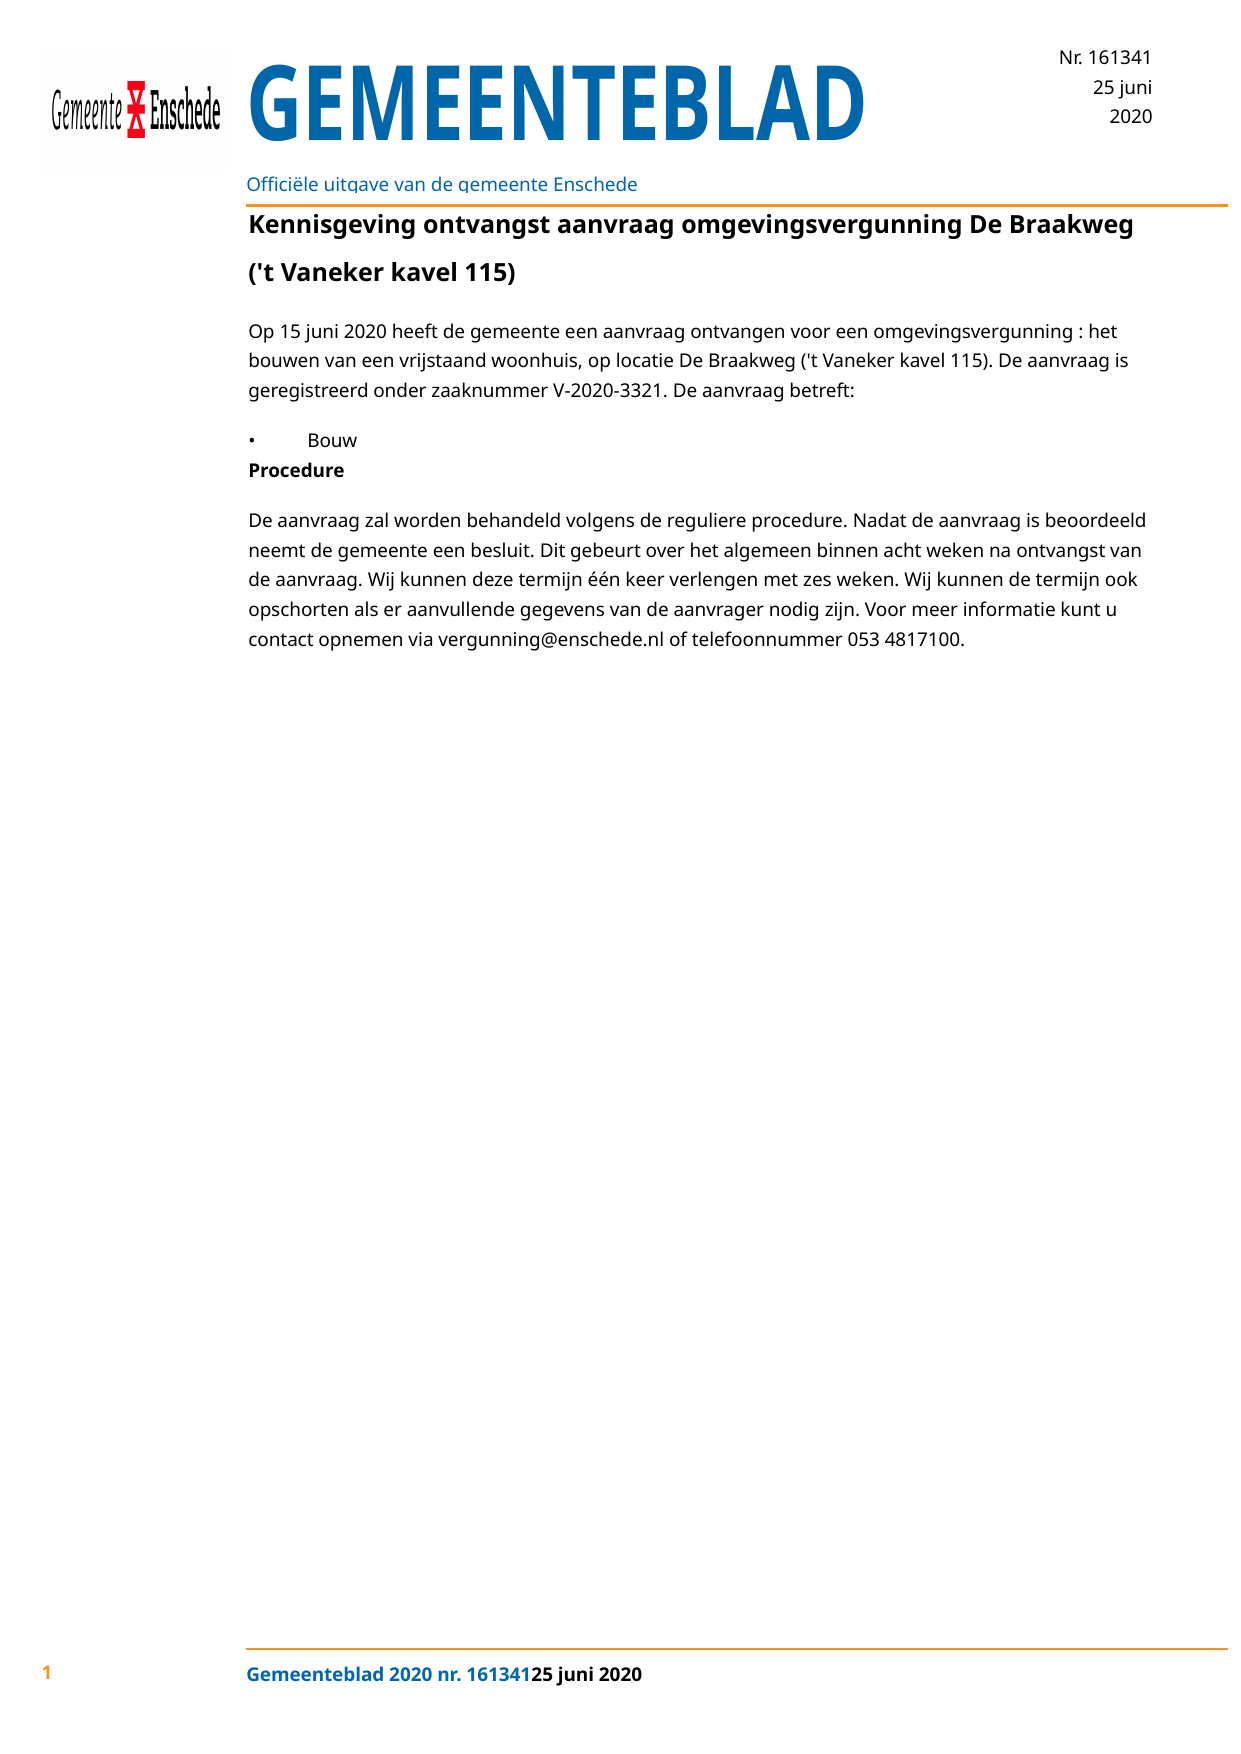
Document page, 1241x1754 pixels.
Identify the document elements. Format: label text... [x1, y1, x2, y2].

text Procedure [248, 457, 1152, 483]
text Op 15 juni 2020 heeft de gemeente een aanvraag ontvangen voor een omgevingsvergunning : het bouwen van een vrijstaand woonhuis, op locatie De Braakweg ('t Vaneker kavel 115). De aanvraag is geregistreerd onder zaaknummer V-2020-3321. De aanvraag betreft: [248, 318, 1152, 403]
list Bouw [248, 427, 1152, 453]
picture [41, 47, 231, 172]
text Kennisgeving ontvangst aanvraag omgevingsvergunning De Braakweg ('t Vaneker kavel 115) [248, 207, 1152, 288]
text De aanvraag zal worden behandeld volgens de reguliere procedure. Nadat de aanvraag is beoordeeld neemt de gemeente een besluit. Dit gebeurt over het algemeen binnen acht weken na ontvangst van de aanvraag. Wij kunnen deze termijn één keer verlengen met zes weken. Wij kunnen de termijn ook opschorten als er aanvullende gegevens van de aanvrager nodig zijn. Voor meer informatie kunt u contact opnemen via vergunning@enschede.nl of telefoonnummer 053 4817100. [248, 507, 1152, 652]
